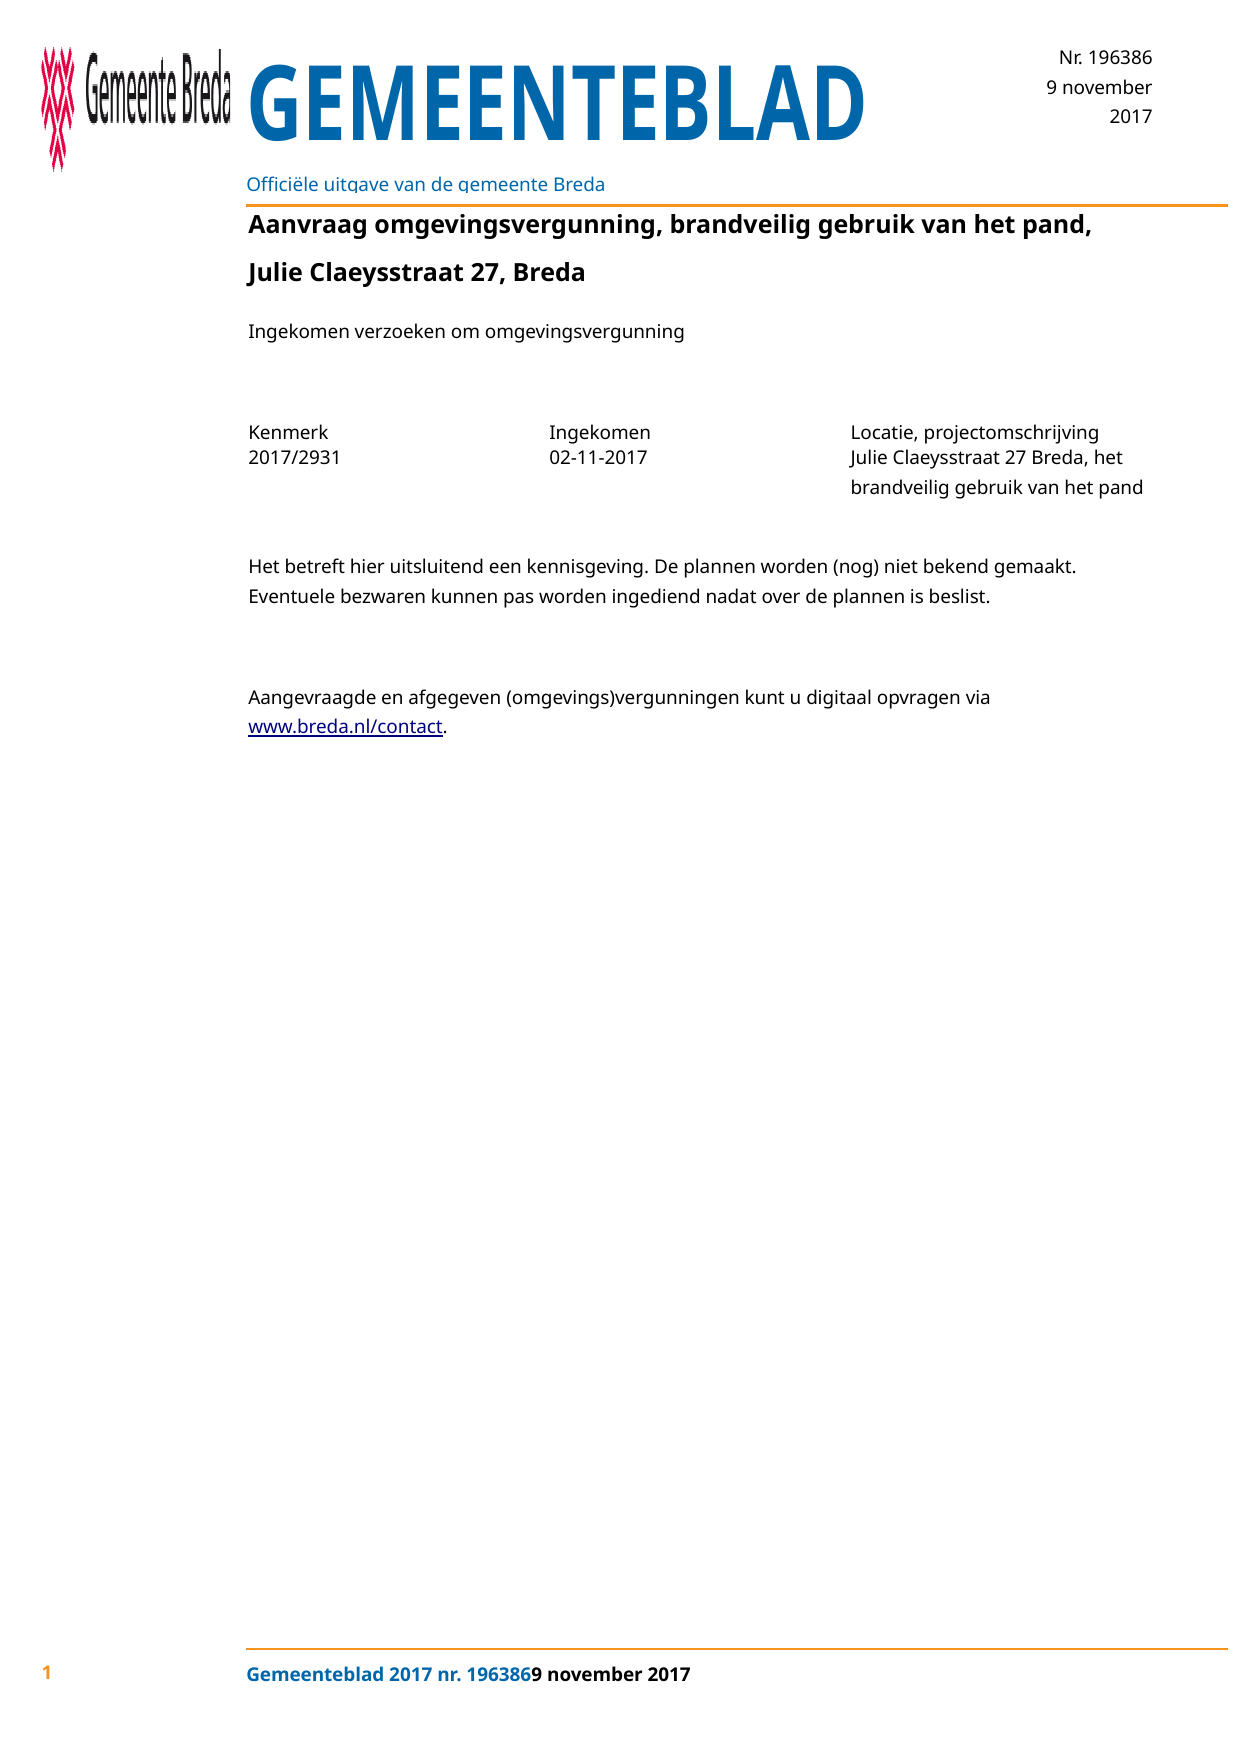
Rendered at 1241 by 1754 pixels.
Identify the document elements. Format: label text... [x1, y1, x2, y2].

picture [41, 47, 231, 172]
text Aanvraag omgevingsvergunning, brandveilig gebruik van het pand, Julie Claeysstraat 27, Breda [248, 207, 1152, 288]
table_header Locatie, projectomschrijving [850, 419, 1152, 444]
table_cell 02-11-2017 [549, 445, 850, 500]
table_header Kenmerk [248, 419, 549, 444]
text Ingekomen verzoeken om omgevingsvergunning [248, 318, 1152, 344]
table_header Ingekomen [549, 419, 850, 444]
text Aangevraagde en afgegeven (omgevings)vergunningen kunt u digitaal opvragen via www.breda.nl/contact. [248, 684, 1152, 739]
text Het betreft hier uitsluitend een kennisgeving. De plannen worden (nog) niet bekend gemaakt. Eventuele bezwaren kunnen pas worden ingediend nadat over de plannen is beslist. [248, 553, 1152, 609]
table_cell Julie Claeysstraat 27 Breda, het brandveilig gebruik van het pand [850, 445, 1152, 500]
table_cell 2017/2931 [248, 445, 549, 500]
